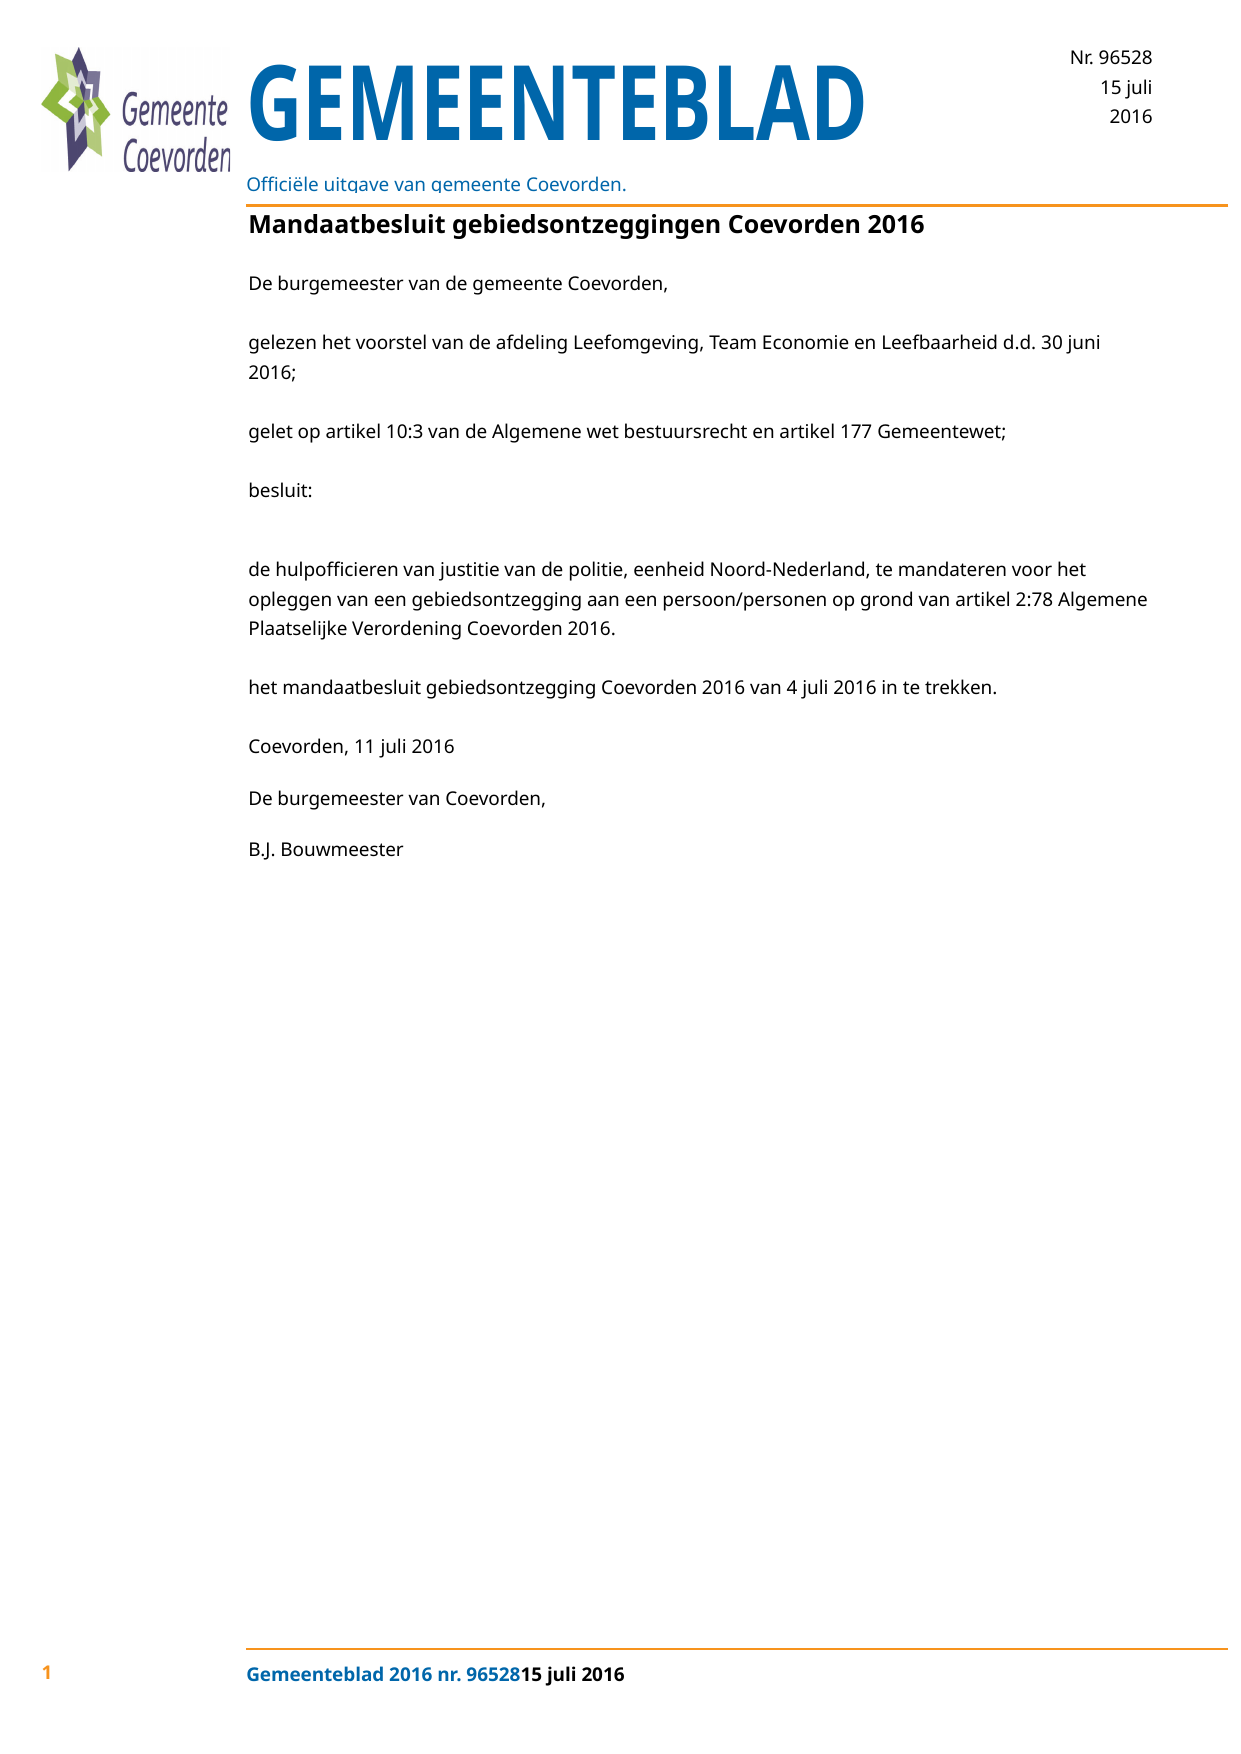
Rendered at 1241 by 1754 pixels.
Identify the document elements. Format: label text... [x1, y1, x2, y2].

text De burgemeester van Coevorden, [248, 785, 1152, 811]
text Coevorden, 11 juli 2016 [248, 734, 1152, 759]
text Mandaatbesluit gebiedsontzeggingen Coevorden 2016 [248, 207, 1152, 241]
text het mandaatbesluit gebiedsontzegging Coevorden 2016 van 4 juli 2016 in te trekken. [248, 674, 1152, 700]
picture [41, 47, 231, 172]
text De burgemeester van de gemeente Coevorden, [248, 270, 1152, 296]
text gelet op artikel 10:3 van de Algemene wet bestuursrecht en artikel 177 Gemeentewet; [248, 418, 1152, 444]
text besluit: [248, 477, 1152, 503]
text B.J. Bouwmeester [248, 837, 1152, 862]
text gelezen het voorstel van de afdeling Leefomgeving, Team Economie en Leefbaarheid d.d. 30 juni 2016; [248, 329, 1152, 385]
text de hulpofficieren van justitie van de politie, eenheid Noord-Nederland, te mandateren voor het opleggen van een gebiedsontzegging aan een persoon/personen op grond van artikel 2:78 Algemene Plaatselijke Verordening Coevorden 2016. [248, 556, 1152, 641]
